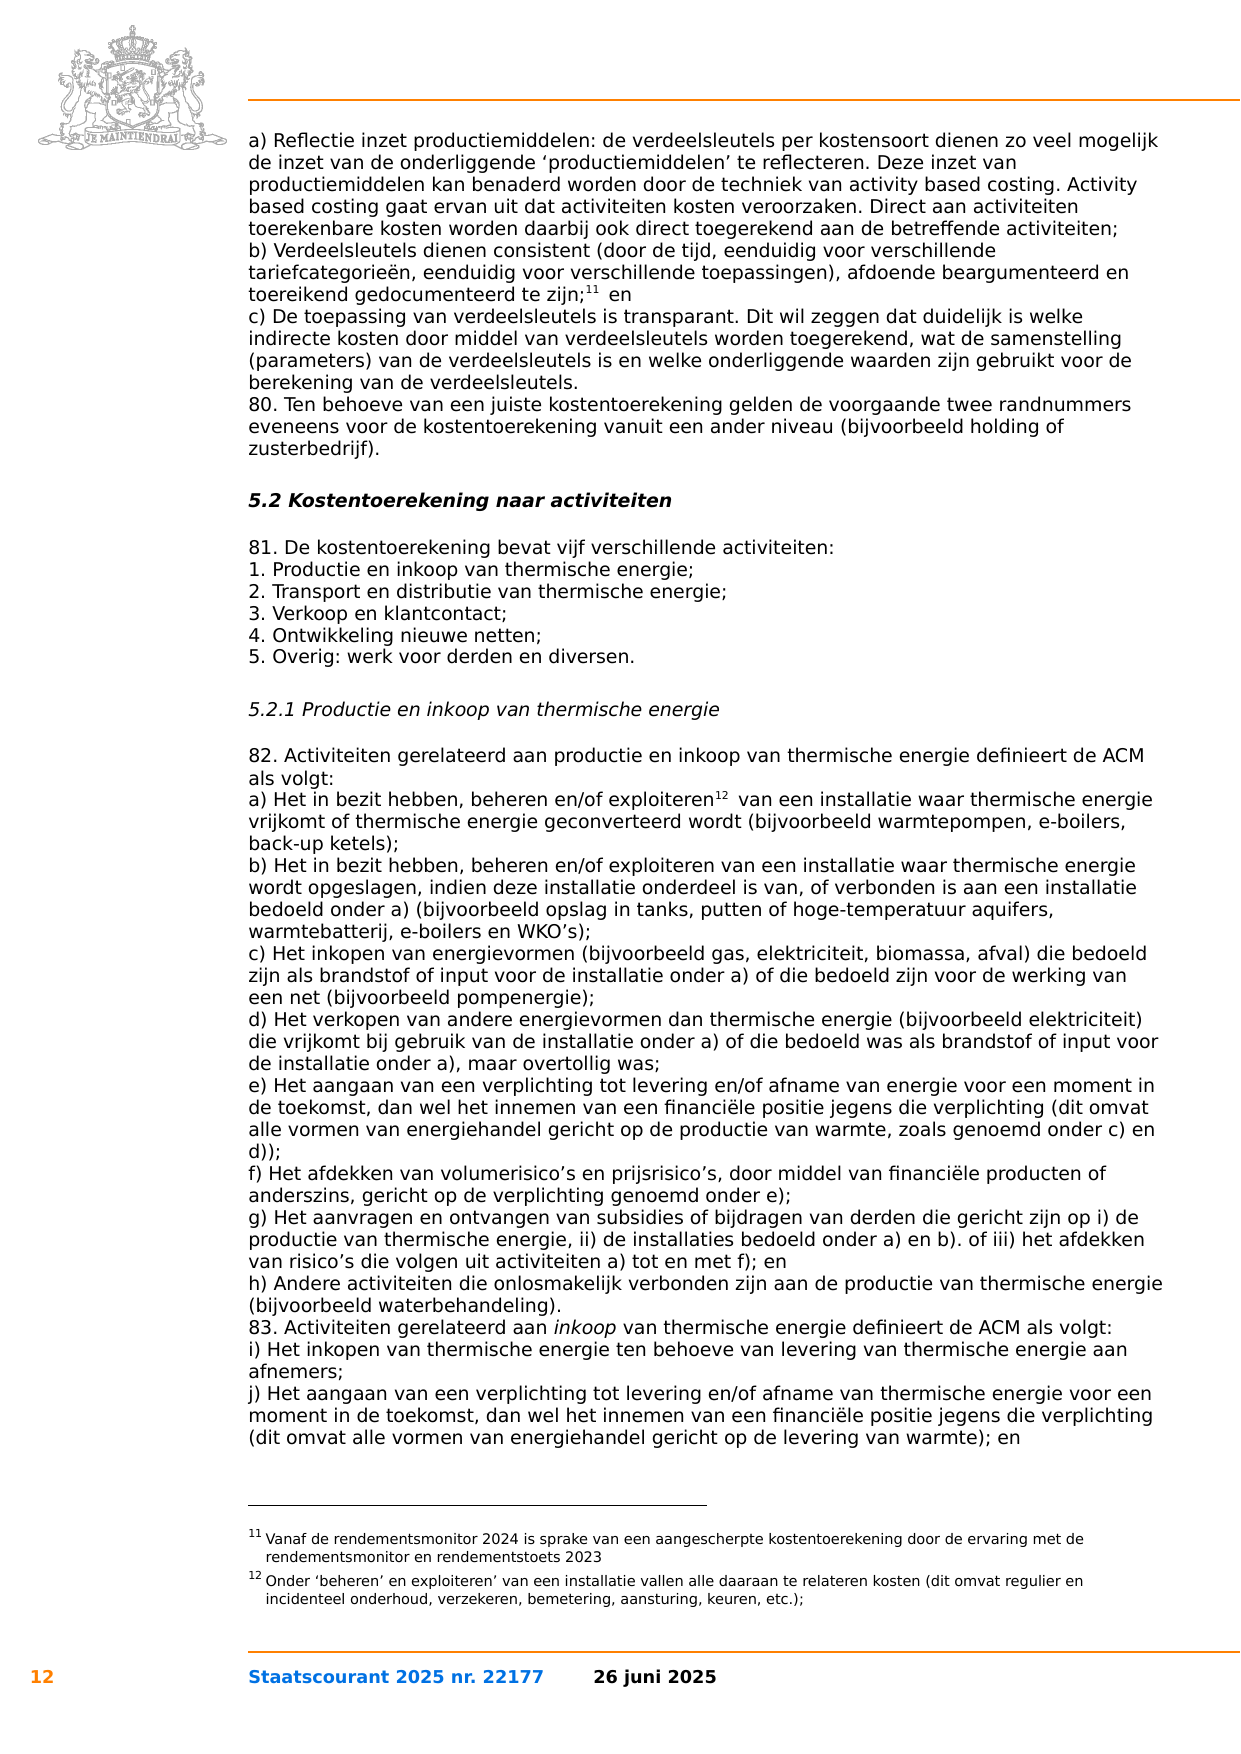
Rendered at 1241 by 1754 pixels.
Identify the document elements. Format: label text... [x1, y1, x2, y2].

text Onder ‘beheren’ en exploiteren’ van een installatie vallen alle daaraan te relateren kosten (dit omvat regulier en incidenteel onderhoud, verzekeren, bemetering, aansturing, keuren, etc.); [248, 1569, 1163, 1608]
text i) Het inkopen van thermische energie ten behoeve van levering van thermische energie aan afnemers; [248, 1339, 1163, 1383]
text 1. Productie en inkoop van thermische energie; [248, 558, 1163, 581]
subtitle 5.2 Kostentoerekening naar activiteiten [248, 489, 1163, 512]
text f) Het afdekken van volumerisico’s en prijsrisico’s, door middel van financiële producten of anderszins, gericht op de verplichting genoemd onder e); [248, 1163, 1163, 1207]
text 81. De kostentoerekening bevat vijf verschillende activiteiten: [248, 537, 1163, 558]
text 4. Ontwikkeling nieuwe netten; [248, 624, 1163, 646]
text h) Andere activiteiten die onlosmakelijk verbonden zijn aan de productie van thermische energie (bijvoorbeeld waterbehandeling). [248, 1273, 1163, 1317]
text 2. Transport en distributie van thermische energie; [248, 581, 1163, 602]
text d) Het verkopen van andere energievormen dan thermische energie (bijvoorbeeld elektriciteit) die vrijkomt bij gebruik van de installatie onder a) of die bedoeld was als brandstof of input voor de installatie onder a), maar overtollig was; [248, 1009, 1163, 1075]
picture [38, 25, 227, 150]
text g) Het aanvragen en ontvangen van subsidies of bijdragen van derden die gericht zijn op i) de productie van thermische energie, ii) de installaties bedoeld onder a) en b). of iii) het afdekken van risico’s die volgen uit activiteiten a) tot en met f); en [248, 1207, 1163, 1273]
text c) De toepassing van verdeelsleutels is transparant. Dit wil zeggen dat duidelijk is welke indirecte kosten door middel van verdeelsleutels worden toegerekend, wat de samenstelling (parameters) van de verdeelsleutels is en welke onderliggende waarden zijn gebruikt voor de berekening van de verdeelsleutels. [248, 306, 1163, 394]
text 5. Overig: werk voor derden en diversen. [248, 646, 1163, 668]
text b) Verdeelsleutels dienen consistent (door de tijd, eenduidig voor verschillende tariefcategorieën, eenduidig voor verschillende toepassingen), afdoende beargumenteerd en toereikend gedocumenteerd te zijn; en [248, 240, 1163, 306]
text 82. Activiteiten gerelateerd aan productie en inkoop van thermische energie definieert de ACM als volgt: [248, 745, 1163, 789]
text 80. Ten behoeve van een juiste kostentoerekening gelden de voorgaande twee randnummers eveneens voor de kostentoerekening vanuit een ander niveau (bijvoorbeeld holding of zusterbedrijf). [248, 394, 1163, 459]
text e) Het aangaan van een verplichting tot levering en/of afname van energie voor een moment in de toekomst, dan wel het innemen van een financiële positie jegens die verplichting (dit omvat alle vormen van energiehandel gericht op de productie van warmte, zoals genoemd onder c) en d)); [248, 1075, 1163, 1163]
text 3. Verkoop en klantcontact; [248, 602, 1163, 624]
text c) Het inkopen van energievormen (bijvoorbeeld gas, elektriciteit, biomassa, afval) die bedoeld zijn als brandstof of input voor de installatie onder a) of die bedoeld zijn voor de werking van een net (bijvoorbeeld pompenergie); [248, 943, 1163, 1009]
text a) Reflectie inzet productiemiddelen: de verdeelsleutels per kostensoort dienen zo veel mogelijk de inzet van de onderliggende ‘productiemiddelen’ te reflecteren. Deze inzet van productiemiddelen kan benaderd worden door de techniek van activity based costing. Activity based costing gaat ervan uit dat activiteiten kosten veroorzaken. Direct aan activiteiten toerekenbare kosten worden daarbij ook direct toegerekend aan de betreffende activiteiten; [248, 130, 1163, 240]
text b) Het in bezit hebben, beheren en/of exploiteren van een installatie waar thermische energie wordt opgeslagen, indien deze installatie onderdeel is van, of verbonden is aan een installatie bedoeld onder a) (bijvoorbeeld opslag in tanks, putten of hoge-temperatuur aquifers, warmtebatterij, e-boilers en WKO’s); [248, 855, 1163, 943]
text 83. Activiteiten gerelateerd aan inkoop van thermische energie definieert de ACM als volgt: [248, 1317, 1163, 1339]
subtitle 5.2.1 Productie en inkoop van thermische energie [248, 698, 1163, 720]
text a) Het in bezit hebben, beheren en/of exploiteren van een installatie waar thermische energie vrijkomt of thermische energie geconverteerd wordt (bijvoorbeeld warmtepompen, e-boilers, back-up ketels); [248, 789, 1163, 855]
text Vanaf de rendementsmonitor 2024 is sprake van een aangescherpte kostentoerekening door de ervaring met de rendementsmonitor en rendementstoets 2023 [248, 1527, 1163, 1566]
text j) Het aangaan van een verplichting tot levering en/of afname van thermische energie voor een moment in de toekomst, dan wel het innemen van een financiële positie jegens die verplichting (dit omvat alle vormen van energiehandel gericht op de levering van warmte); en [248, 1383, 1163, 1449]
